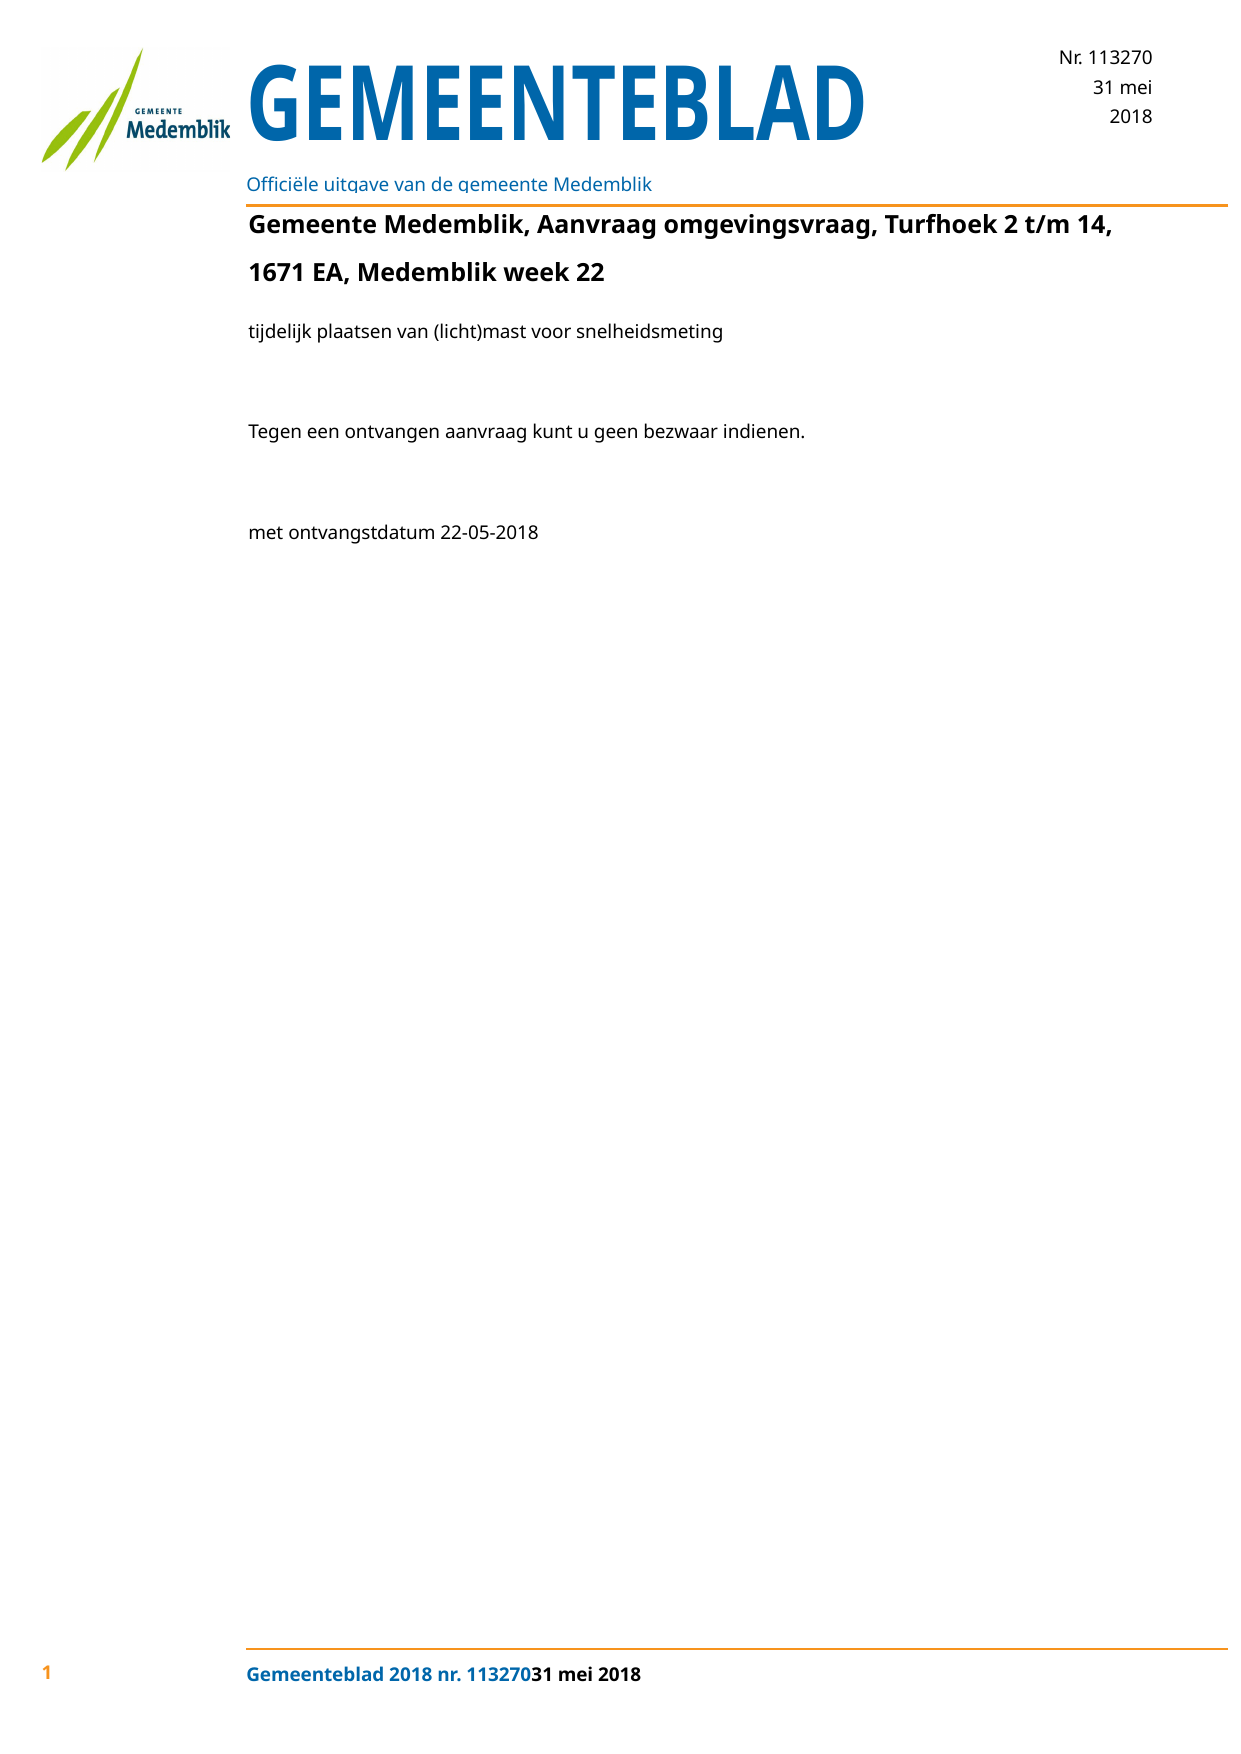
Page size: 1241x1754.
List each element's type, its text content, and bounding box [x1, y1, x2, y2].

text Gemeente Medemblik, Aanvraag omgevingsvraag, Turfhoek 2 t/m 14, 1671 EA, Medemblik week 22 [248, 207, 1152, 288]
picture [41, 47, 231, 172]
text Tegen een ontvangen aanvraag kunt u geen bezwaar indienen. [248, 419, 1152, 444]
text met ontvangstdatum 22-05-2018 [248, 519, 1152, 545]
text tijdelijk plaatsen van (licht)mast voor snelheidsmeting [248, 318, 1152, 344]
